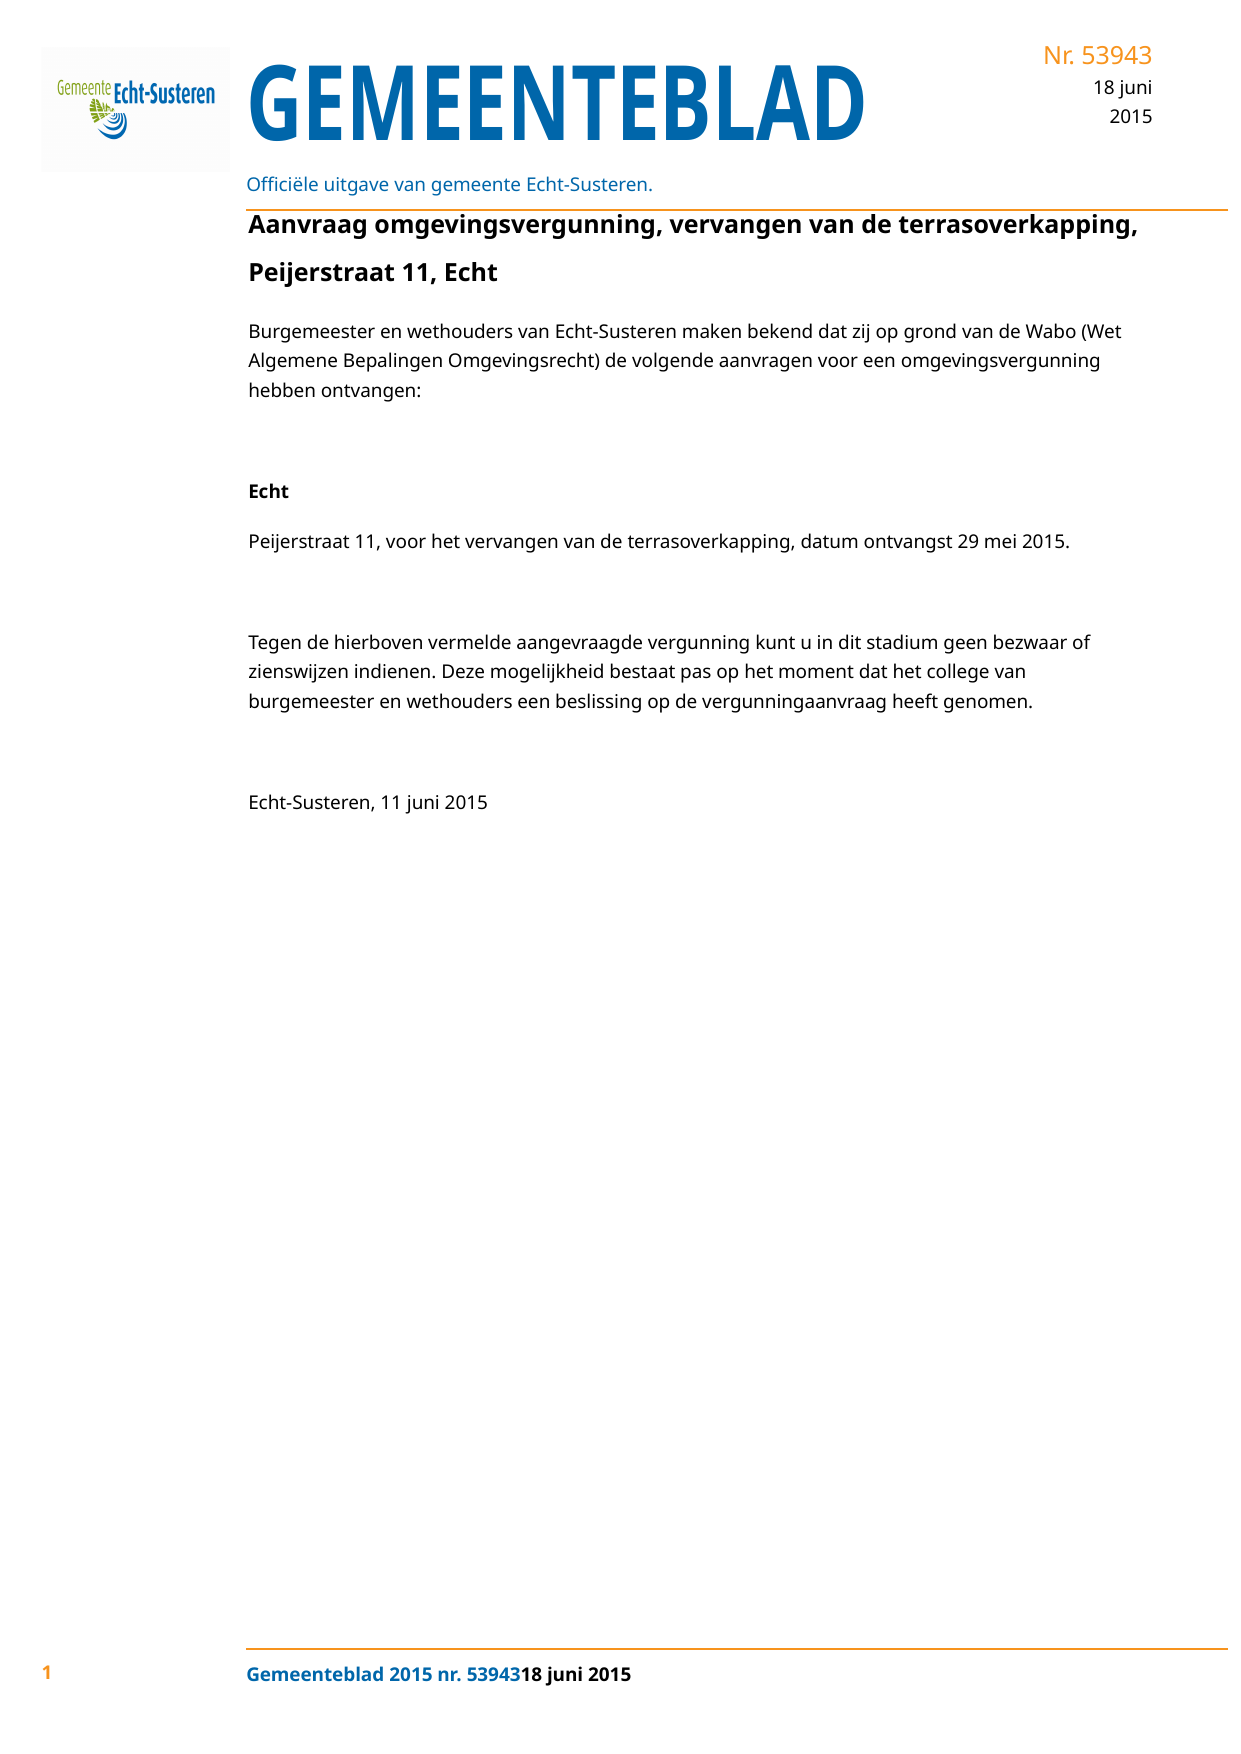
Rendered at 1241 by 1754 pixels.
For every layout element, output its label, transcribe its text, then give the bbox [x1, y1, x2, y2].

text Aanvraag omgevingsvergunning, vervangen van de terrasoverkapping, Peijerstraat 11, Echt [248, 211, 1152, 288]
text Burgemeester en wethouders van Echt-Susteren maken bekend dat zij op grond van de Wabo (Wet Algemene Bepalingen Omgevingsrecht) de volgende aanvragen voor een omgevingsvergunning hebben ontvangen: [248, 318, 1152, 403]
text Tegen de hierboven vermelde aangevraagde vergunning kunt u in dit stadium geen bezwaar of zienswijzen indienen. Deze mogelijkheid bestaat pas op het moment dat het college van burgemeester en wethouders een beslissing op de vergunningaanvraag heeft genomen. [248, 629, 1152, 714]
text Peijerstraat 11, voor het vervangen van de terrasoverkapping, datum ontvangst 29 mei 2015. [248, 528, 1152, 554]
text Echt-Susteren, 11 juni 2015 [248, 789, 1152, 815]
picture [41, 47, 231, 172]
text Echt [248, 478, 1152, 504]
